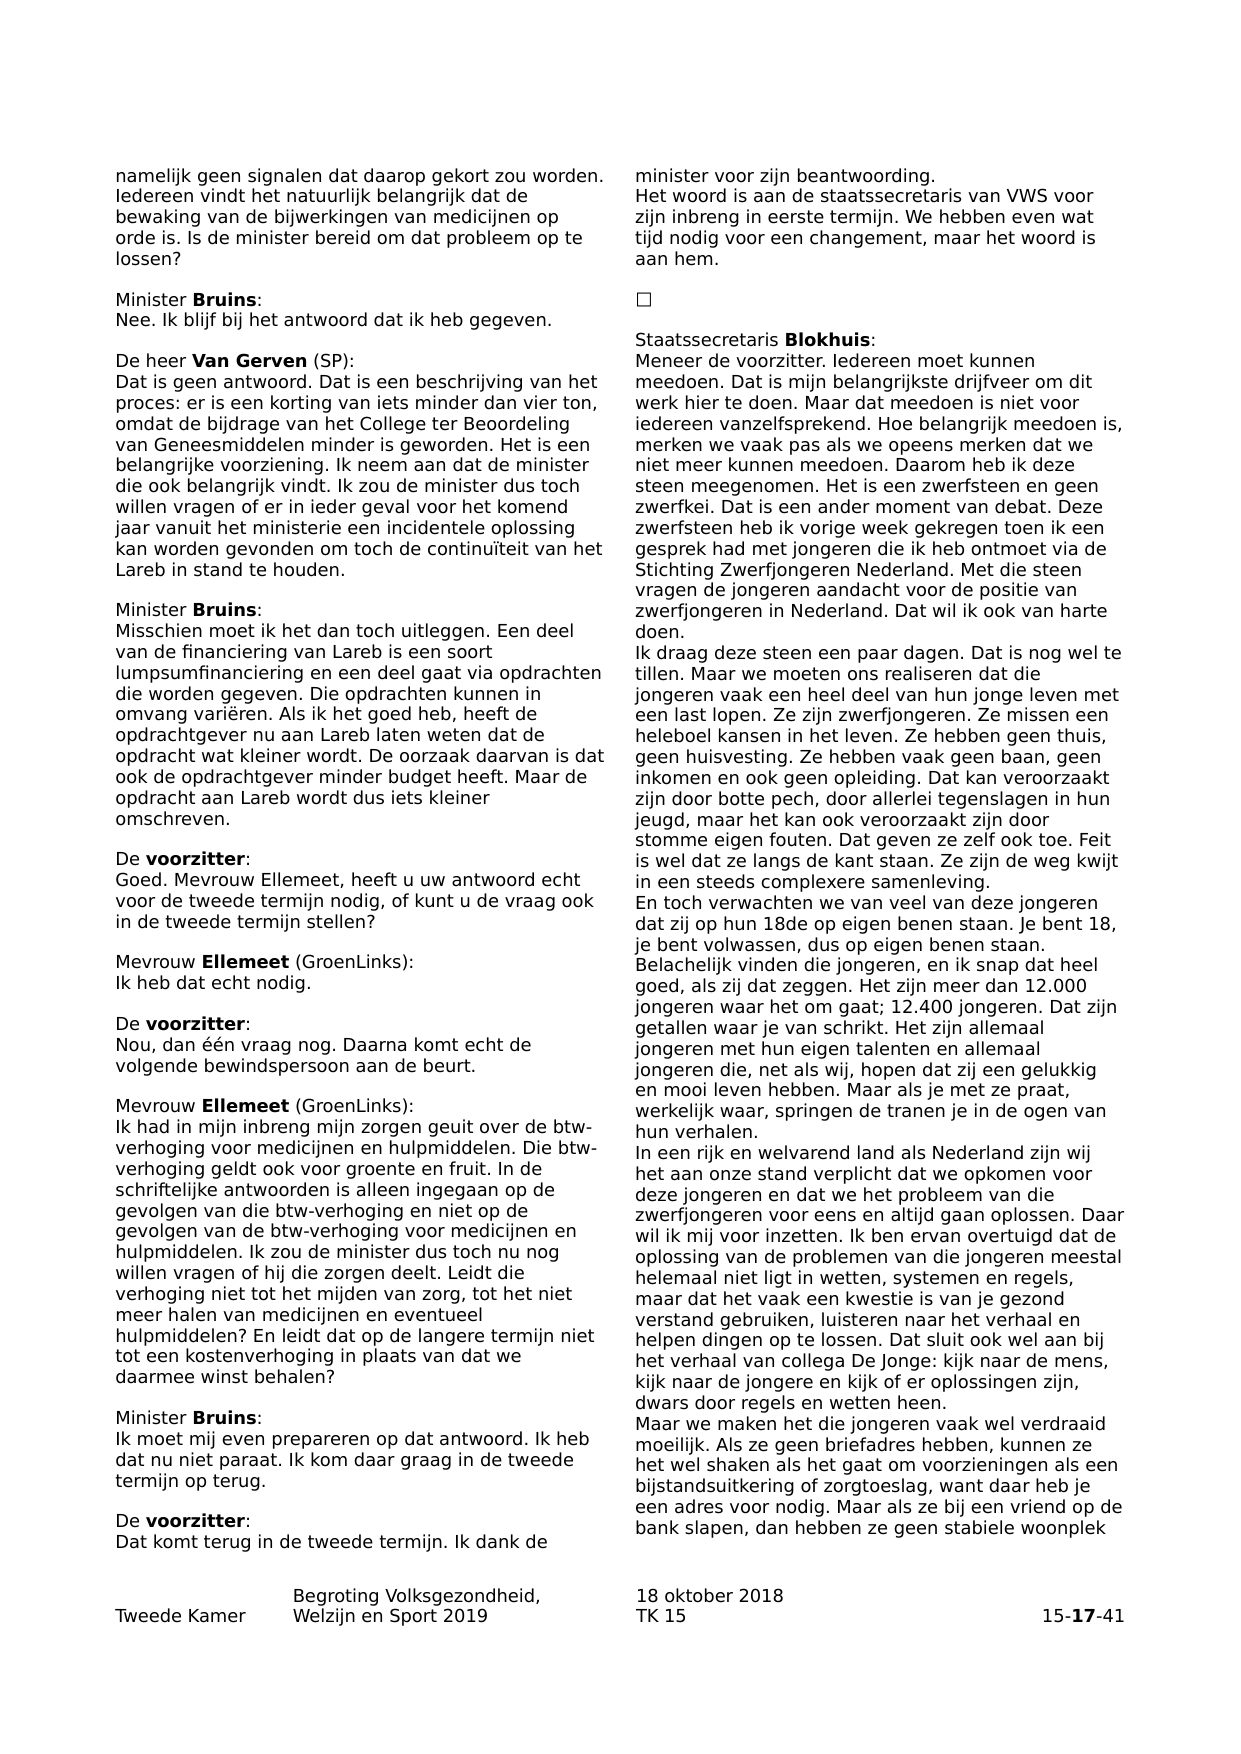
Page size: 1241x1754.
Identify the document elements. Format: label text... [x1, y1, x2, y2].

text Maar we maken het die jongeren vaak wel verdraaid moeilijk. Als ze geen briefadres hebben, kunnen ze het wel shaken als het gaat om voorzieningen als een bijstandsuitkering of zorgtoeslag, want daar heb je een adres voor nodig. Maar als ze bij een vriend op de bank slapen, dan hebben ze geen stabiele woonplek [635, 1413, 1125, 1538]
text Het woord is aan de staatssecretaris van VWS voor zijn inbreng in eerste termijn. We hebben even wat tijd nodig voor een changement, maar het woord is aan hem. [635, 186, 1125, 269]
text Mevrouw Ellemeet (GroenLinks): [115, 952, 605, 973]
text De voorzitter: [115, 1511, 605, 1532]
text Dat komt terug in de tweede termijn. Ik dank de [115, 1532, 605, 1553]
text De heer Van Gerven (SP): [115, 351, 605, 372]
text En toch verwachten we van veel van deze jongeren dat zij op hun 18de op eigen benen staan. Je bent 18, je bent volwassen, dus op eigen benen staan. Belachelijk vinden die jongeren, en ik snap dat heel goed, als zij dat zeggen. Het zijn meer dan 12.000 jongeren waar het om gaat; 12.400 jongeren. Dat zijn getallen waar je van schrikt. Het zijn allemaal jongeren met hun eigen talenten en allemaal jongeren die, net als wij, hopen dat zij een gelukkig en mooi leven hebben. Maar als je met ze praat, werkelijk waar, springen de tranen je in de ogen van hun verhalen. [635, 893, 1125, 1143]
text Staatssecretaris Blokhuis: [635, 330, 1125, 351]
text De voorzitter: [115, 1014, 605, 1035]
text Goed. Mevrouw Ellemeet, heeft u uw antwoord echt voor de tweede termijn nodig, of kunt u de vraag ook in de tweede termijn stellen? [115, 870, 605, 932]
text ⬜ [635, 289, 1125, 310]
text Nou, dan één vraag nog. Daarna komt echt de volgende bewindspersoon aan de beurt. [115, 1035, 605, 1076]
text De voorzitter: [115, 849, 605, 870]
text Meneer de voorzitter. Iedereen moet kunnen meedoen. Dat is mijn belangrijkste drijfveer om dit werk hier te doen. Maar dat meedoen is niet voor iedereen vanzelfsprekend. Hoe belangrijk meedoen is, merken we vaak pas als we opeens merken dat we niet meer kunnen meedoen. Daarom heb ik deze steen meegenomen. Het is een zwerfsteen en geen zwerfkei. Dat is een ander moment van debat. Deze zwerfsteen heb ik vorige week gekregen toen ik een gesprek had met jongeren die ik heb ontmoet via de Stichting Zwerfjongeren Nederland. Met die steen vragen de jongeren aandacht voor de positie van zwerfjongeren in Nederland. Dat wil ik ook van harte doen. [635, 351, 1125, 643]
text minister voor zijn beantwoording. [635, 165, 1125, 186]
text Ik moet mij even prepareren op dat antwoord. Ik heb dat nu niet paraat. Ik kom daar graag in de tweede termijn op terug. [115, 1429, 605, 1491]
text Misschien moet ik het dan toch uitleggen. Een deel van de financiering van Lareb is een soort lumpsumfinanciering en een deel gaat via opdrachten die worden gegeven. Die opdrachten kunnen in omvang variëren. Als ik het goed heb, heeft de opdrachtgever nu aan Lareb laten weten dat de opdracht wat kleiner wordt. De oorzaak daarvan is dat ook de opdrachtgever minder budget heeft. Maar de opdracht aan Lareb wordt dus iets kleiner omschreven. [115, 621, 605, 829]
text Ik had in mijn inbreng mijn zorgen geuit over de btw-verhoging voor medicijnen en hulpmiddelen. Die btw-verhoging geldt ook voor groente en fruit. In de schriftelijke antwoorden is alleen ingegaan op de gevolgen van die btw-verhoging en niet op de gevolgen van de btw-verhoging voor medicijnen en hulpmiddelen. Ik zou de minister dus toch nu nog willen vragen of hij die zorgen deelt. Leidt die verhoging niet tot het mijden van zorg, tot het niet meer halen van medicijnen en eventueel hulpmiddelen? En leidt dat op de langere termijn niet tot een kostenverhoging in plaats van dat we daarmee winst behalen? [115, 1117, 605, 1388]
text Dat is geen antwoord. Dat is een beschrijving van het proces: er is een korting van iets minder dan vier ton, omdat de bijdrage van het College ter Beoordeling van Geneesmiddelen minder is geworden. Het is een belangrijke voorziening. Ik neem aan dat de minister die ook belangrijk vindt. Ik zou de minister dus toch willen vragen of er in ieder geval voor het komend jaar vanuit het ministerie een incidentele oplossing kan worden gevonden om toch de continuïteit van het Lareb in stand te houden. [115, 372, 605, 580]
text Minister Bruins: [115, 600, 605, 621]
text Nee. Ik blijf bij het antwoord dat ik heb gegeven. [115, 310, 605, 331]
text Minister Bruins: [115, 1408, 605, 1429]
text Ik heb dat echt nodig. [115, 973, 605, 994]
text namelijk geen signalen dat daarop gekort zou worden. Iedereen vindt het natuurlijk belangrijk dat de bewaking van de bijwerkingen van medicijnen op orde is. Is de minister bereid om dat probleem op te lossen? [115, 165, 605, 269]
text In een rijk en welvarend land als Nederland zijn wij het aan onze stand verplicht dat we opkomen voor deze jongeren en dat we het probleem van die zwerfjongeren voor eens en altijd gaan oplossen. Daar wil ik mij voor inzetten. Ik ben ervan overtuigd dat de oplossing van de problemen van die jongeren meestal helemaal niet ligt in wetten, systemen en regels, maar dat het vaak een kwestie is van je gezond verstand gebruiken, luisteren naar het verhaal en helpen dingen op te lossen. Dat sluit ook wel aan bij het verhaal van collega De Jonge: kijk naar de mens, kijk naar de jongere en kijk of er oplossingen zijn, dwars door regels en wetten heen. [635, 1143, 1125, 1413]
text Minister Bruins: [115, 289, 605, 310]
text Mevrouw Ellemeet (GroenLinks): [115, 1096, 605, 1117]
text Ik draag deze steen een paar dagen. Dat is nog wel te tillen. Maar we moeten ons realiseren dat die jongeren vaak een heel deel van hun jonge leven met een last lopen. Ze zijn zwerfjongeren. Ze missen een heleboel kansen in het leven. Ze hebben geen thuis, geen huisvesting. Ze hebben vaak geen baan, geen inkomen en ook geen opleiding. Dat kan veroorzaakt zijn door botte pech, door allerlei tegenslagen in hun jeugd, maar het kan ook veroorzaakt zijn door stomme eigen fouten. Dat geven ze zelf ook toe. Feit is wel dat ze langs de kant staan. Ze zijn de weg kwijt in een steeds complexere samenleving. [635, 643, 1125, 893]
